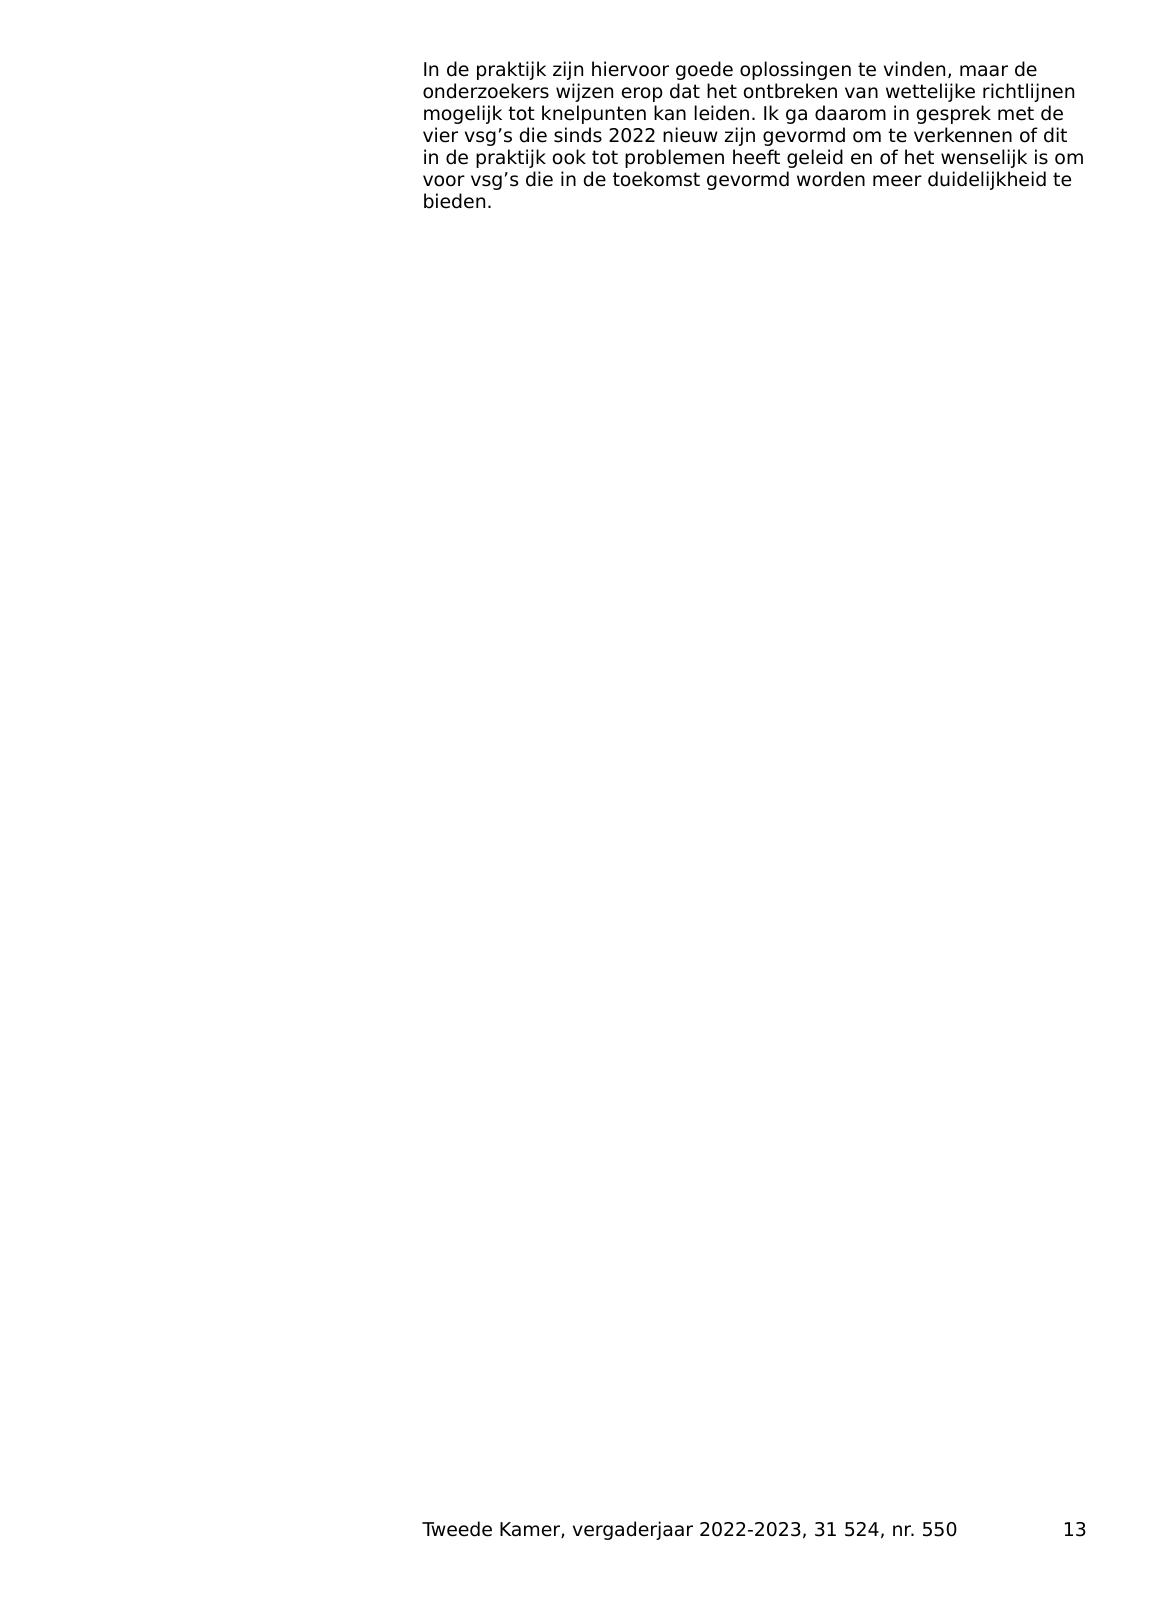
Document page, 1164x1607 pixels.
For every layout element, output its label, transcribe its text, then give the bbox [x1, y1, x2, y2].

text In de praktijk zijn hiervoor goede oplossingen te vinden, maar de onderzoekers wijzen erop dat het ontbreken van wettelijke richtlijnen mogelijk tot knelpunten kan leiden. Ik ga daarom in gesprek met de vier vsg’s die sinds 2022 nieuw zijn gevormd om te verkennen of dit in de praktijk ook tot problemen heeft geleid en of het wenselijk is om voor vsg’s die in de toekomst gevormd worden meer duidelijkheid te bieden. [422, 59, 1087, 213]
